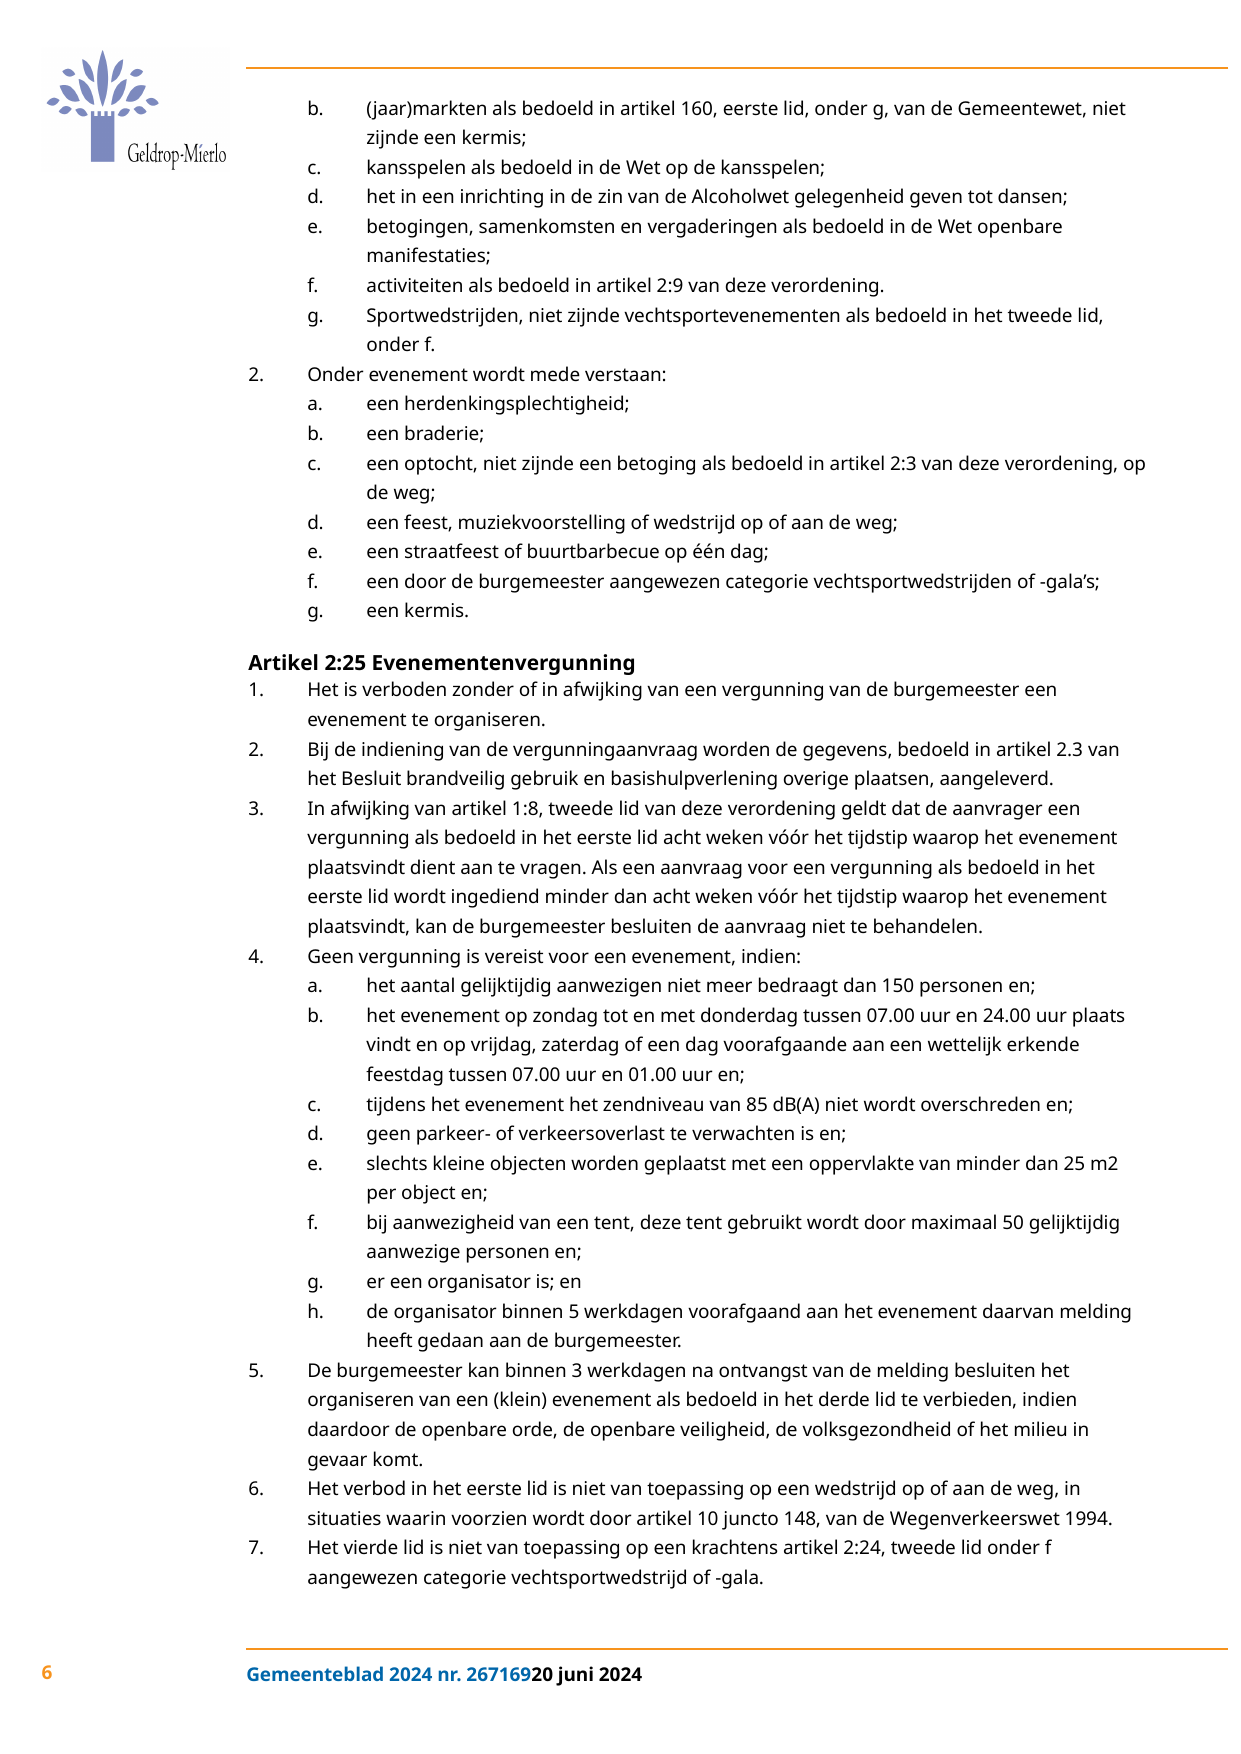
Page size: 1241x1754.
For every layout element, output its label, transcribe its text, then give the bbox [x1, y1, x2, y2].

list betogingen, samenkomsten en vergaderingen als bedoeld in de Wet openbare manifestaties; [307, 213, 1152, 268]
list een door de burgemeester aangewezen categorie vechtsportwedstrijden of -gala’s; [307, 568, 1152, 594]
list het evenement op zondag tot en met donderdag tussen 07.00 uur en 24.00 uur plaats vindt en op vrijdag, zaterdag of een dag voorafgaande aan een wettelijk erkende feestdag tussen 07.00 uur en 01.00 uur en; [307, 1002, 1152, 1087]
list Geen vergunning is vereist voor een evenement, indien: [248, 943, 1152, 968]
list activiteiten als bedoeld in artikel 2:9 van deze verordening. [307, 272, 1152, 298]
list In afwijking van artikel 1:8, tweede lid van deze verordening geldt dat de aanvrager een vergunning als bedoeld in het eerste lid acht weken vóór het tijdstip waarop het evenement plaatsvindt dient aan te vragen. Als een aanvraag voor een vergunning als bedoeld in het eerste lid wordt ingediend minder dan acht weken vóór het tijdstip waarop het evenement plaatsvindt, kan de burgemeester besluiten de aanvraag niet te behandelen. [248, 795, 1152, 939]
list De burgemeester kan binnen 3 werkdagen na ontvangst van de melding besluiten het organiseren van een (klein) evenement als bedoeld in het derde lid te verbieden, indien daardoor de openbare orde, de openbare veiligheid, de volksgezondheid of het milieu in gevaar komt. [248, 1357, 1152, 1471]
list geen parkeer- of verkeersoverlast te verwachten is en; [307, 1120, 1152, 1146]
list een feest, muziekvoorstelling of wedstrijd op of aan de weg; [307, 509, 1152, 535]
list een braderie; [307, 420, 1152, 446]
list de organisator binnen 5 werkdagen voorafgaand aan het evenement daarvan melding heeft gedaan aan de burgemeester. [307, 1298, 1152, 1353]
list het in een inrichting in de zin van de Alcoholwet gelegenheid geven tot dansen; [307, 183, 1152, 209]
list een optocht, niet zijnde een betoging als bedoeld in artikel 2:3 van deze verordening, op de weg; [307, 450, 1152, 505]
picture [41, 47, 231, 172]
list het aantal gelijktijdig aanwezigen niet meer bedraagt dan 150 personen en; [307, 972, 1152, 998]
list kansspelen als bedoeld in de Wet op de kansspelen; [307, 154, 1152, 180]
list er een organisator is; en [307, 1268, 1152, 1294]
list Het is verboden zonder of in afwijking van een vergunning van de burgemeester een evenement te organiseren. [248, 677, 1152, 732]
list Het vierde lid is niet van toepassing op een krachtens artikel 2:24, tweede lid onder f aangewezen categorie vechtsportwedstrijd of -gala. [248, 1534, 1152, 1590]
list Het verbod in het eerste lid is niet van toepassing op een wedstrijd op of aan de weg, in situaties waarin voorzien wordt door artikel 10 juncto 148, van de Wegenverkeerswet 1994. [248, 1475, 1152, 1531]
list tijdens het evenement het zendniveau van 85 dB(A) niet wordt overschreden en; [307, 1091, 1152, 1116]
list een herdenkingsplechtigheid; [307, 391, 1152, 416]
list Sportwedstrijden, niet zijnde vechtsportevenementen als bedoeld in het tweede lid, onder f. [307, 302, 1152, 357]
list slechts kleine objecten worden geplaatst met een oppervlakte van minder dan 25 m2 per object en; [307, 1150, 1152, 1205]
list een straatfeest of buurtbarbecue op één dag; [307, 538, 1152, 564]
list Onder evenement wordt mede verstaan: [248, 361, 1152, 387]
list bij aanwezigheid van een tent, deze tent gebruikt wordt door maximaal 50 gelijktijdig aanwezige personen en; [307, 1209, 1152, 1264]
list een kermis. [307, 598, 1152, 623]
list Bij de indiening van de vergunningaanvraag worden de gegevens, bedoeld in artikel 2.3 van het Besluit brandveilig gebruik en basishulpverlening overige plaatsen, aangeleverd. [248, 736, 1152, 791]
list (jaar)markten als bedoeld in artikel 160, eerste lid, onder g, van de Gemeentewet, niet zijnde een kermis; [307, 95, 1152, 150]
text Artikel 2:25 Evenementenvergunning [248, 648, 1152, 677]
